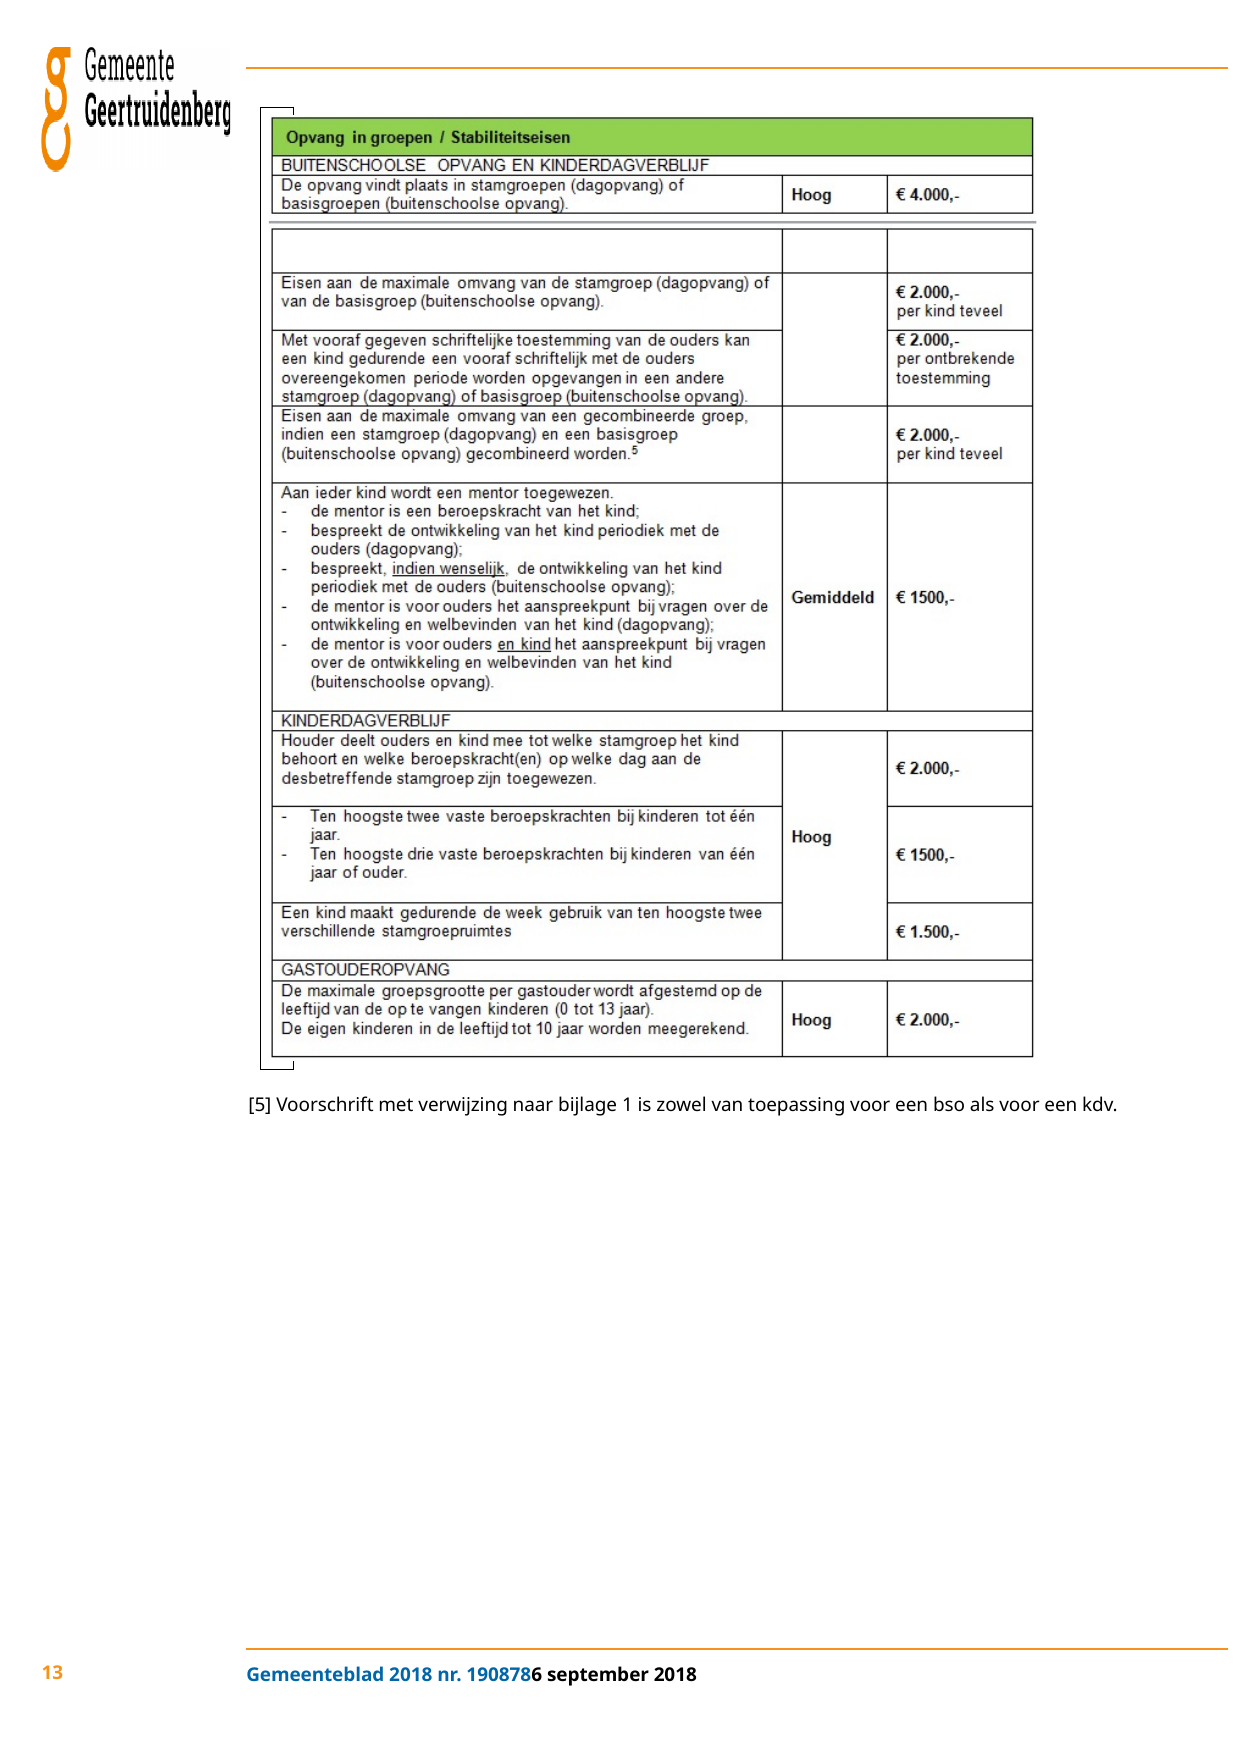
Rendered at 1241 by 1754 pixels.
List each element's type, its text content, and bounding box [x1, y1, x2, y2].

text [5] Voorschrift met verwijzing naar bijlage 1 is zowel van toepassing voor een bso als voor een kdv. [248, 1091, 1152, 1117]
picture [41, 47, 231, 172]
picture [268, 115, 1037, 1061]
